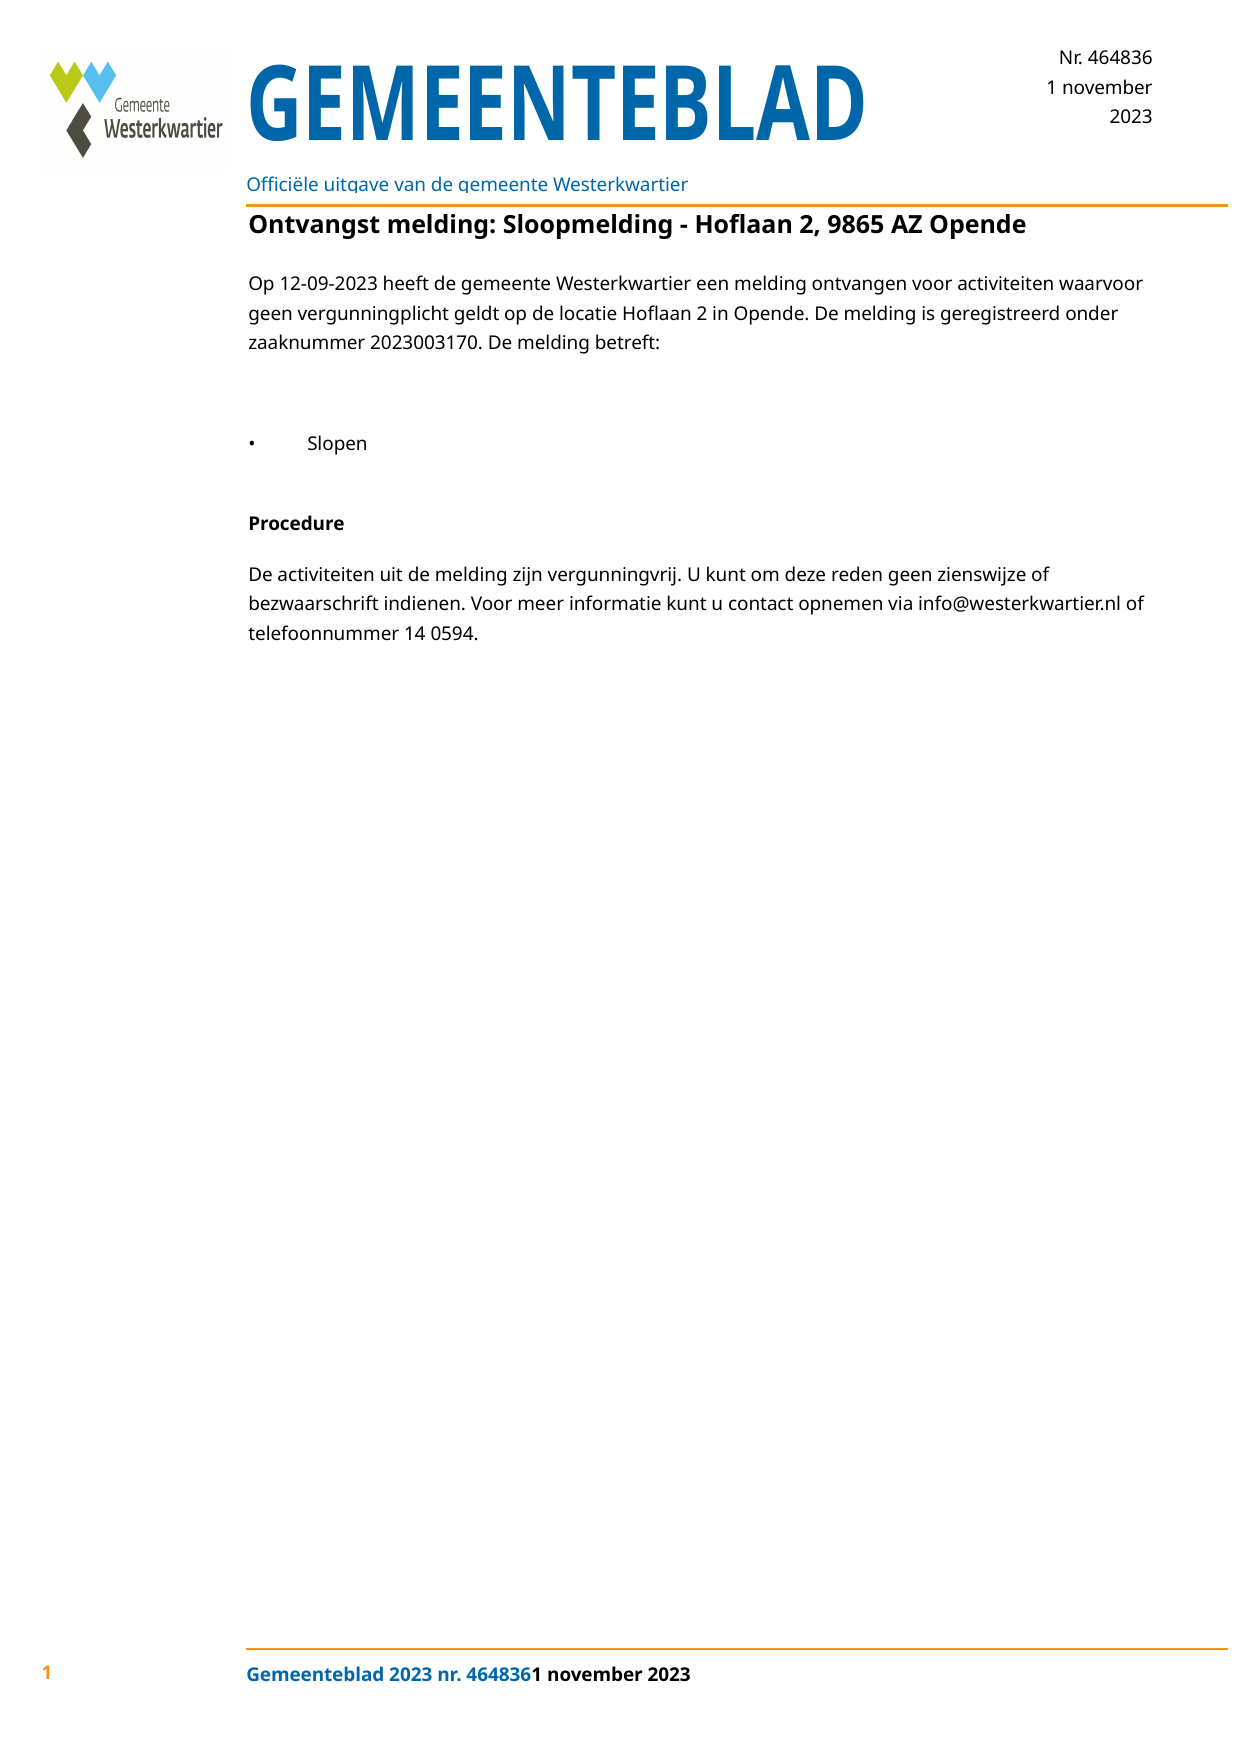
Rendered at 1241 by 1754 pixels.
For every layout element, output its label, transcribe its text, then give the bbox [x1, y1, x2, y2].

text Op 12-09-2023 heeft de gemeente Westerkwartier een melding ontvangen voor activiteiten waarvoor geen vergunningplicht geldt op de locatie Hoflaan 2 in Opende. De melding is geregistreerd onder zaaknummer 2023003170. De melding betreft: [248, 270, 1152, 355]
text De activiteiten uit de melding zijn vergunningvrij. U kunt om deze reden geen zienswijze of bezwaarschrift indienen. Voor meer informatie kunt u contact opnemen via info@westerkwartier.nl of telefoonnummer 14 0594. [248, 561, 1152, 646]
text Ontvangst melding: Sloopmelding - Hoflaan 2, 9865 AZ Opende [248, 207, 1152, 241]
list Slopen [248, 430, 1152, 456]
text Procedure [248, 510, 1152, 536]
picture [41, 47, 231, 172]
